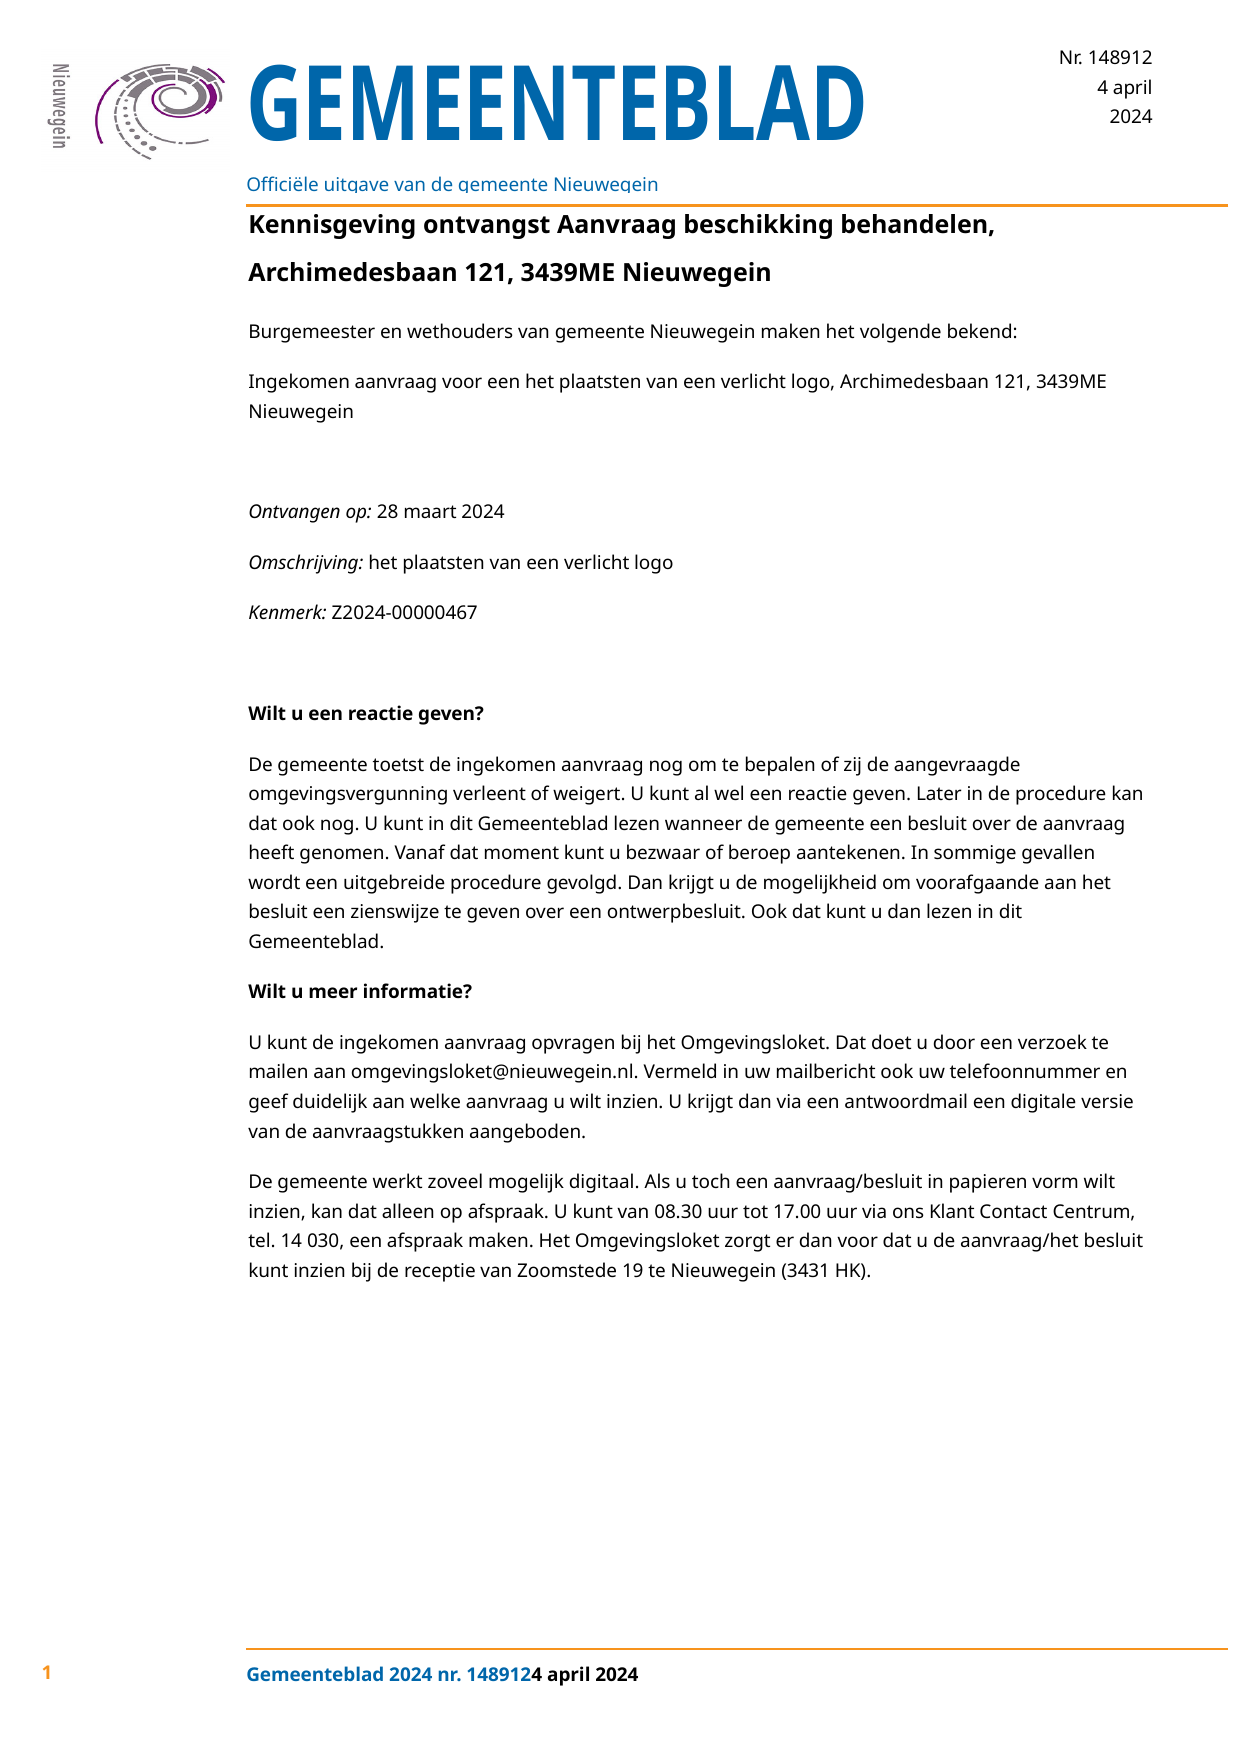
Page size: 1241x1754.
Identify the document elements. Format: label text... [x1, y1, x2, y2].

text Kenmerk: Z2024-00000467 [248, 599, 1152, 625]
text Wilt u een reactie geven? [248, 700, 1152, 726]
text Kennisgeving ontvangst Aanvraag beschikking behandelen, Archimedesbaan 121, 3439ME Nieuwegein [248, 207, 1152, 288]
text Omschrijving: het plaatsten van een verlicht logo [248, 549, 1152, 575]
text Wilt u meer informatie? [248, 979, 1152, 1004]
text Burgemeester en wethouders van gemeente Nieuwegein maken het volgende bekend: [248, 318, 1152, 344]
text Ingekomen aanvraag voor een het plaatsten van een verlicht logo, Archimedesbaan 121, 3439ME Nieuwegein [248, 368, 1152, 424]
text U kunt de ingekomen aanvraag opvragen bij het Omgevingsloket. Dat doet u door een verzoek te mailen aan omgevingsloket@nieuwegein.nl. Vermeld in uw mailbericht ook uw telefoonnummer en geef duidelijk aan welke aanvraag u wilt inzien. U krijgt dan via een antwoordmail een digitale versie van de aanvraagstukken aangeboden. [248, 1029, 1152, 1144]
text De gemeente toetst de ingekomen aanvraag nog om te bepalen of zij de aangevraagde omgevingsvergunning verleent of weigert. U kunt al wel een reactie geven. Later in de procedure kan dat ook nog. U kunt in dit Gemeenteblad lezen wanneer de gemeente een besluit over de aanvraag heeft genomen. Vanaf dat moment kunt u bezwaar of beroep aantekenen. In sommige gevallen wordt een uitgebreide procedure gevolgd. Dan krijgt u de mogelijkheid om voorafgaande aan het besluit een zienswijze te geven over een ontwerpbesluit. Ook dat kunt u dan lezen in dit Gemeenteblad. [248, 751, 1152, 954]
text De gemeente werkt zoveel mogelijk digitaal. Als u toch een aanvraag/besluit in papieren vorm wilt inzien, kan dat alleen op afspraak. U kunt van 08.30 uur tot 17.00 uur via ons Klant Contact Centrum, tel. 14 030, een afspraak maken. Het Omgevingsloket zorgt er dan voor dat u de aanvraag/het besluit kunt inzien bij de receptie van Zoomstede 19 te Nieuwegein (3431 HK). [248, 1168, 1152, 1283]
picture [41, 47, 231, 172]
text Ontvangen op: 28 maart 2024 [248, 499, 1152, 524]
